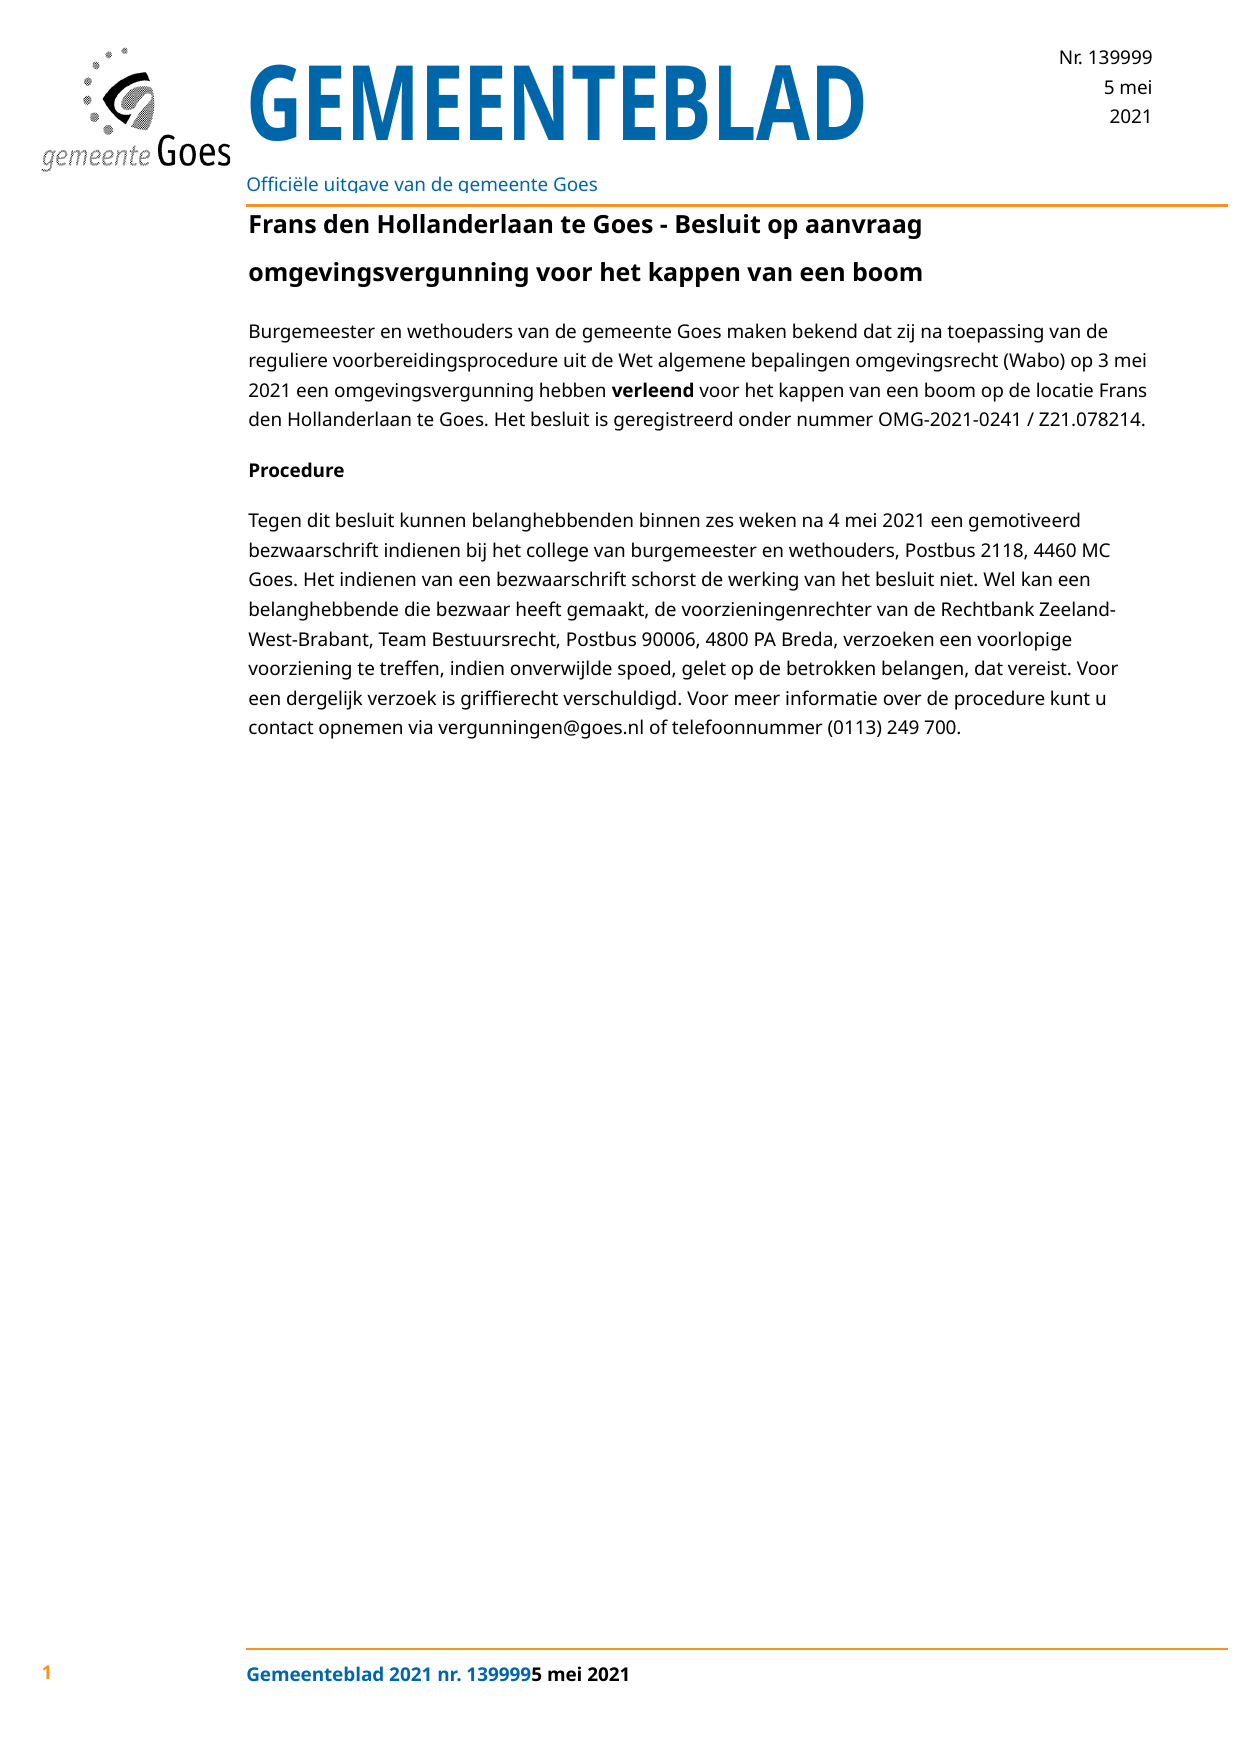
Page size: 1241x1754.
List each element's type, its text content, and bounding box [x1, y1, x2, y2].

picture [41, 47, 231, 172]
text Procedure [248, 457, 1152, 483]
text Tegen dit besluit kunnen belanghebbenden binnen zes weken na 4 mei 2021 een gemotiveerd bezwaarschrift indienen bij het college van burgemeester en wethouders, Postbus 2118, 4460 MC Goes. Het indienen van een bezwaarschrift schorst de werking van het besluit niet. Wel kan een belanghebbende die bezwaar heeft gemaakt, de voorzieningenrechter van de Rechtbank Zeeland-West-Brabant, Team Bestuursrecht, Postbus 90006, 4800 PA Breda, verzoeken een voorlopige voorziening te treffen, indien onverwijlde spoed, gelet op de betrokken belangen, dat vereist. Voor een dergelijk verzoek is griffierecht verschuldigd. Voor meer informatie over de procedure kunt u contact opnemen via vergunningen@goes.nl of telefoonnummer (0113) 249 700. [248, 507, 1152, 740]
text Burgemeester en wethouders van de gemeente Goes maken bekend dat zij na toepassing van de reguliere voorbereidingsprocedure uit de Wet algemene bepalingen omgevingsrecht (Wabo) op 3 mei 2021 een omgevingsvergunning hebben verleend voor het kappen van een boom op de locatie Frans den Hollanderlaan te Goes. Het besluit is geregistreerd onder nummer OMG-2021-0241 / Z21.078214. [248, 318, 1152, 432]
text Frans den Hollanderlaan te Goes - Besluit op aanvraag omgevingsvergunning voor het kappen van een boom [248, 207, 1152, 288]
